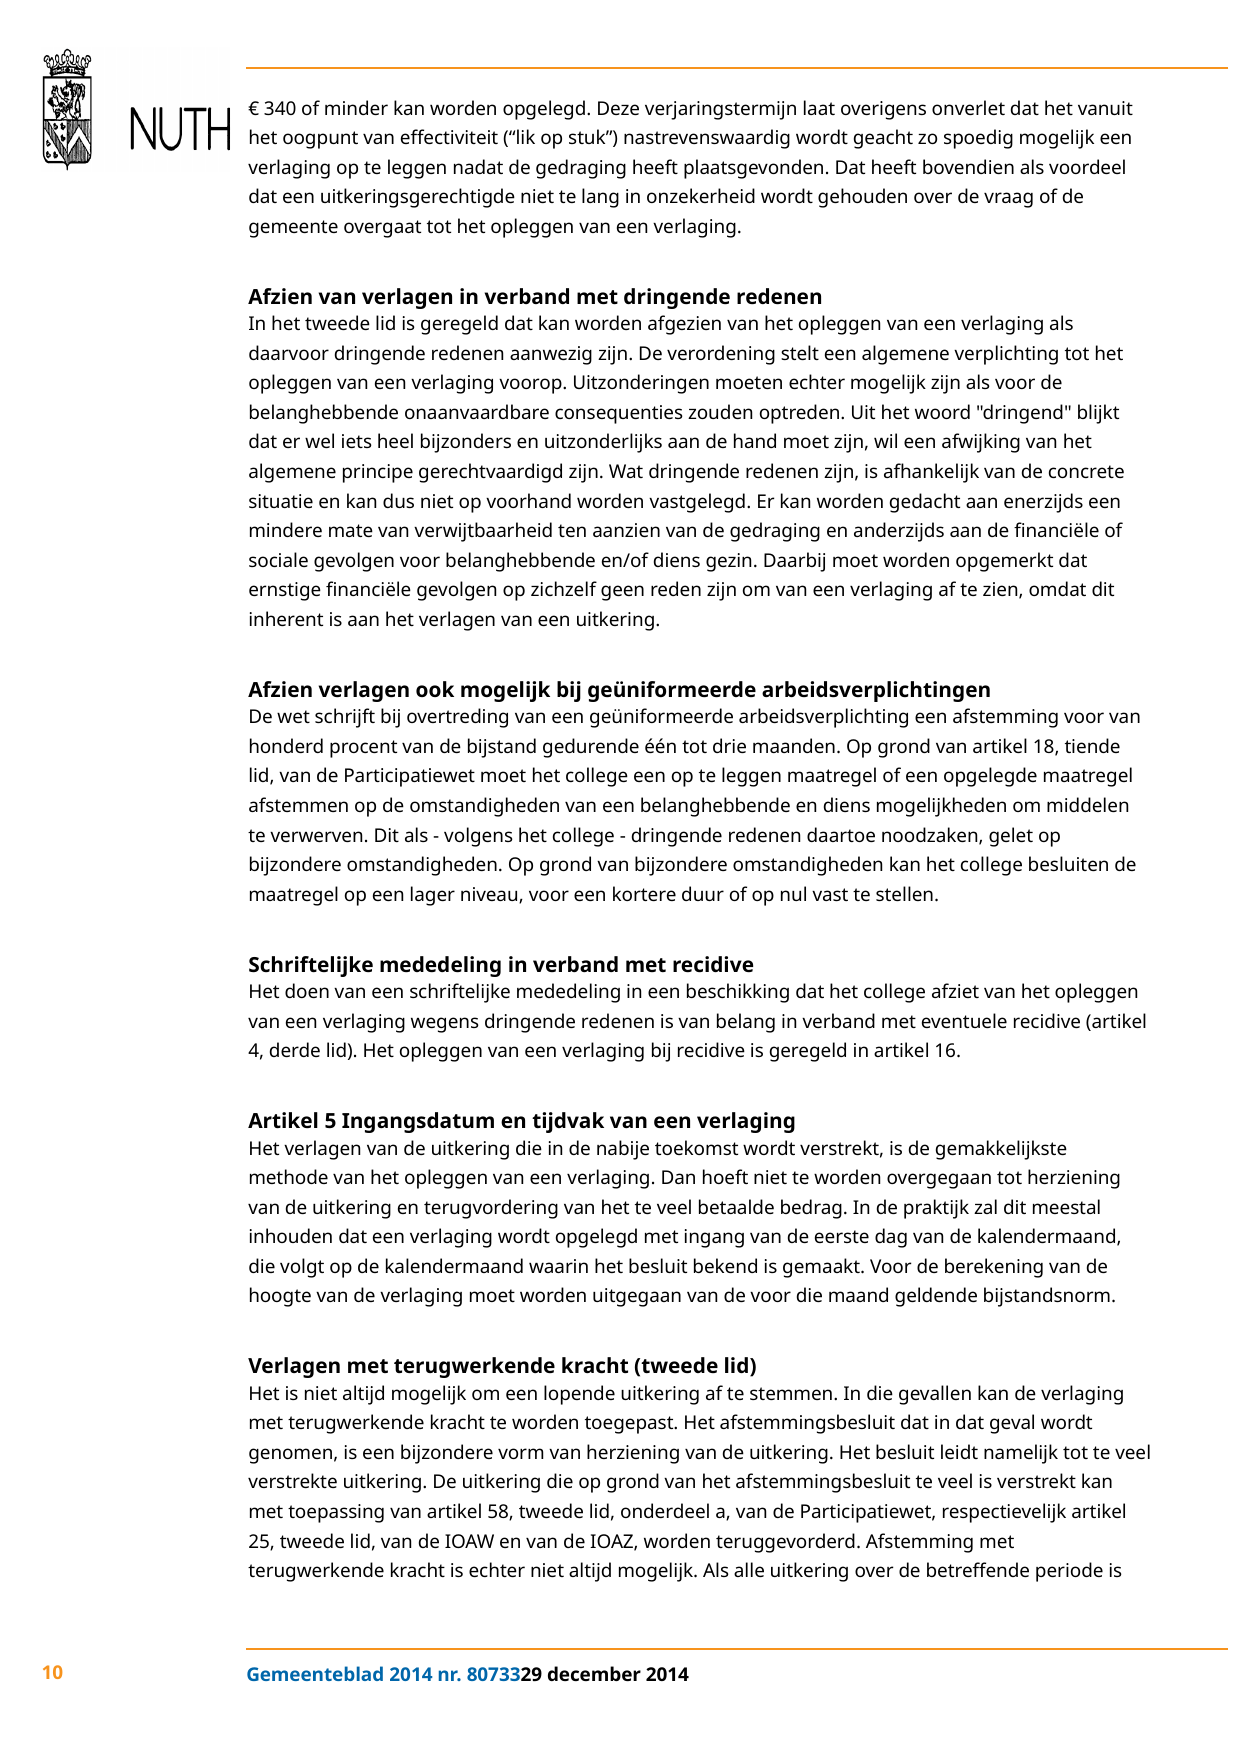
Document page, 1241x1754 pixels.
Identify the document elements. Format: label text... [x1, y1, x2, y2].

text Schriftelijke mededeling in verband met recidive [248, 950, 1152, 978]
text € 340 of minder kan worden opgelegd. Deze verjaringstermijn laat overigens onverlet dat het vanuit het oogpunt van effectiviteit (“lik op stuk”) nastrevenswaardig wordt geacht zo spoedig mogelijk een verlaging op te leggen nadat de gedraging heeft plaatsgevonden. Dat heeft bovendien als voordeel dat een uitkeringsgerechtigde niet te lang in onzekerheid wordt gehouden over de vraag of de gemeente overgaat tot het opleggen van een verlaging. [248, 95, 1152, 239]
text Afzien van verlagen in verband met dringende redenen [248, 282, 1152, 310]
text Afzien verlagen ook mogelijk bij geüniformeerde arbeidsverplichtingen [248, 675, 1152, 703]
picture [41, 47, 231, 172]
text Artikel 5 Ingangsdatum en tijdvak van een verlaging [248, 1106, 1152, 1135]
text Verlagen met terugwerkende kracht (tweede lid) [248, 1352, 1152, 1380]
text Het doen van een schriftelijke mededeling in een beschikking dat het college afziet van het opleggen van een verlaging wegens dringende redenen is van belang in verband met eventuele recidive (artikel 4, derde lid). Het opleggen van een verlaging bij recidive is geregeld in artikel 16. [248, 978, 1152, 1063]
text Het is niet altijd mogelijk om een lopende uitkering af te stemmen. In die gevallen kan de verlaging met terugwerkende kracht te worden toegepast. Het afstemmingsbesluit dat in dat geval wordt genomen, is een bijzondere vorm van herziening van de uitkering. Het besluit leidt namelijk tot te veel verstrekte uitkering. De uitkering die op grond van het afstemmingsbesluit te veel is verstrekt kan met toepassing van artikel 58, tweede lid, onderdeel a, van de Participatiewet, respectievelijk artikel 25, tweede lid, van de IOAW en van de IOAZ, worden teruggevorderd. Afstemming met terugwerkende kracht is echter niet altijd mogelijk. Als alle uitkering over de betreffende periode is [248, 1380, 1152, 1583]
text In het tweede lid is geregeld dat kan worden afgezien van het opleggen van een verlaging als daarvoor dringende redenen aanwezig zijn. De verordening stelt een algemene verplichting tot het opleggen van een verlaging voorop. Uitzonderingen moeten echter mogelijk zijn als voor de belanghebbende onaanvaardbare consequenties zouden optreden. Uit het woord "dringend" blijkt dat er wel iets heel bijzonders en uitzonderlijks aan de hand moet zijn, wil een afwijking van het algemene principe gerechtvaardigd zijn. Wat dringende redenen zijn, is afhankelijk van de concrete situatie en kan dus niet op voorhand worden vastgelegd. Er kan worden gedacht aan enerzijds een mindere mate van verwijtbaarheid ten aanzien van de gedraging en anderzijds aan de financiële of sociale gevolgen voor belanghebbende en/of diens gezin. Daarbij moet worden opgemerkt dat ernstige financiële gevolgen op zichzelf geen reden zijn om van een verlaging af te zien, omdat dit inherent is aan het verlagen van een uitkering. [248, 310, 1152, 632]
text Het verlagen van de uitkering die in de nabije toekomst wordt verstrekt, is de gemakkelijkste methode van het opleggen van een verlaging. Dan hoeft niet te worden overgegaan tot herziening van de uitkering en terugvordering van het te veel betaalde bedrag. In de praktijk zal dit meestal inhouden dat een verlaging wordt opgelegd met ingang van de eerste dag van de kalendermaand, die volgt op de kalendermaand waarin het besluit bekend is gemaakt. Voor de berekening van de hoogte van de verlaging moet worden uitgegaan van de voor die maand geldende bijstandsnorm. [248, 1135, 1152, 1308]
text De wet schrijft bij overtreding van een geüniformeerde arbeidsverplichting een afstemming voor van honderd procent van de bijstand gedurende één tot drie maanden. Op grond van artikel 18, tiende lid, van de Participatiewet moet het college een op te leggen maatregel of een opgelegde maatregel afstemmen op de omstandigheden van een belanghebbende en diens mogelijkheden om middelen te verwerven. Dit als - volgens het college - dringende redenen daartoe noodzaken, gelet op bijzondere omstandigheden. Op grond van bijzondere omstandigheden kan het college besluiten de maatregel op een lager niveau, voor een kortere duur of op nul vast te stellen. [248, 703, 1152, 907]
